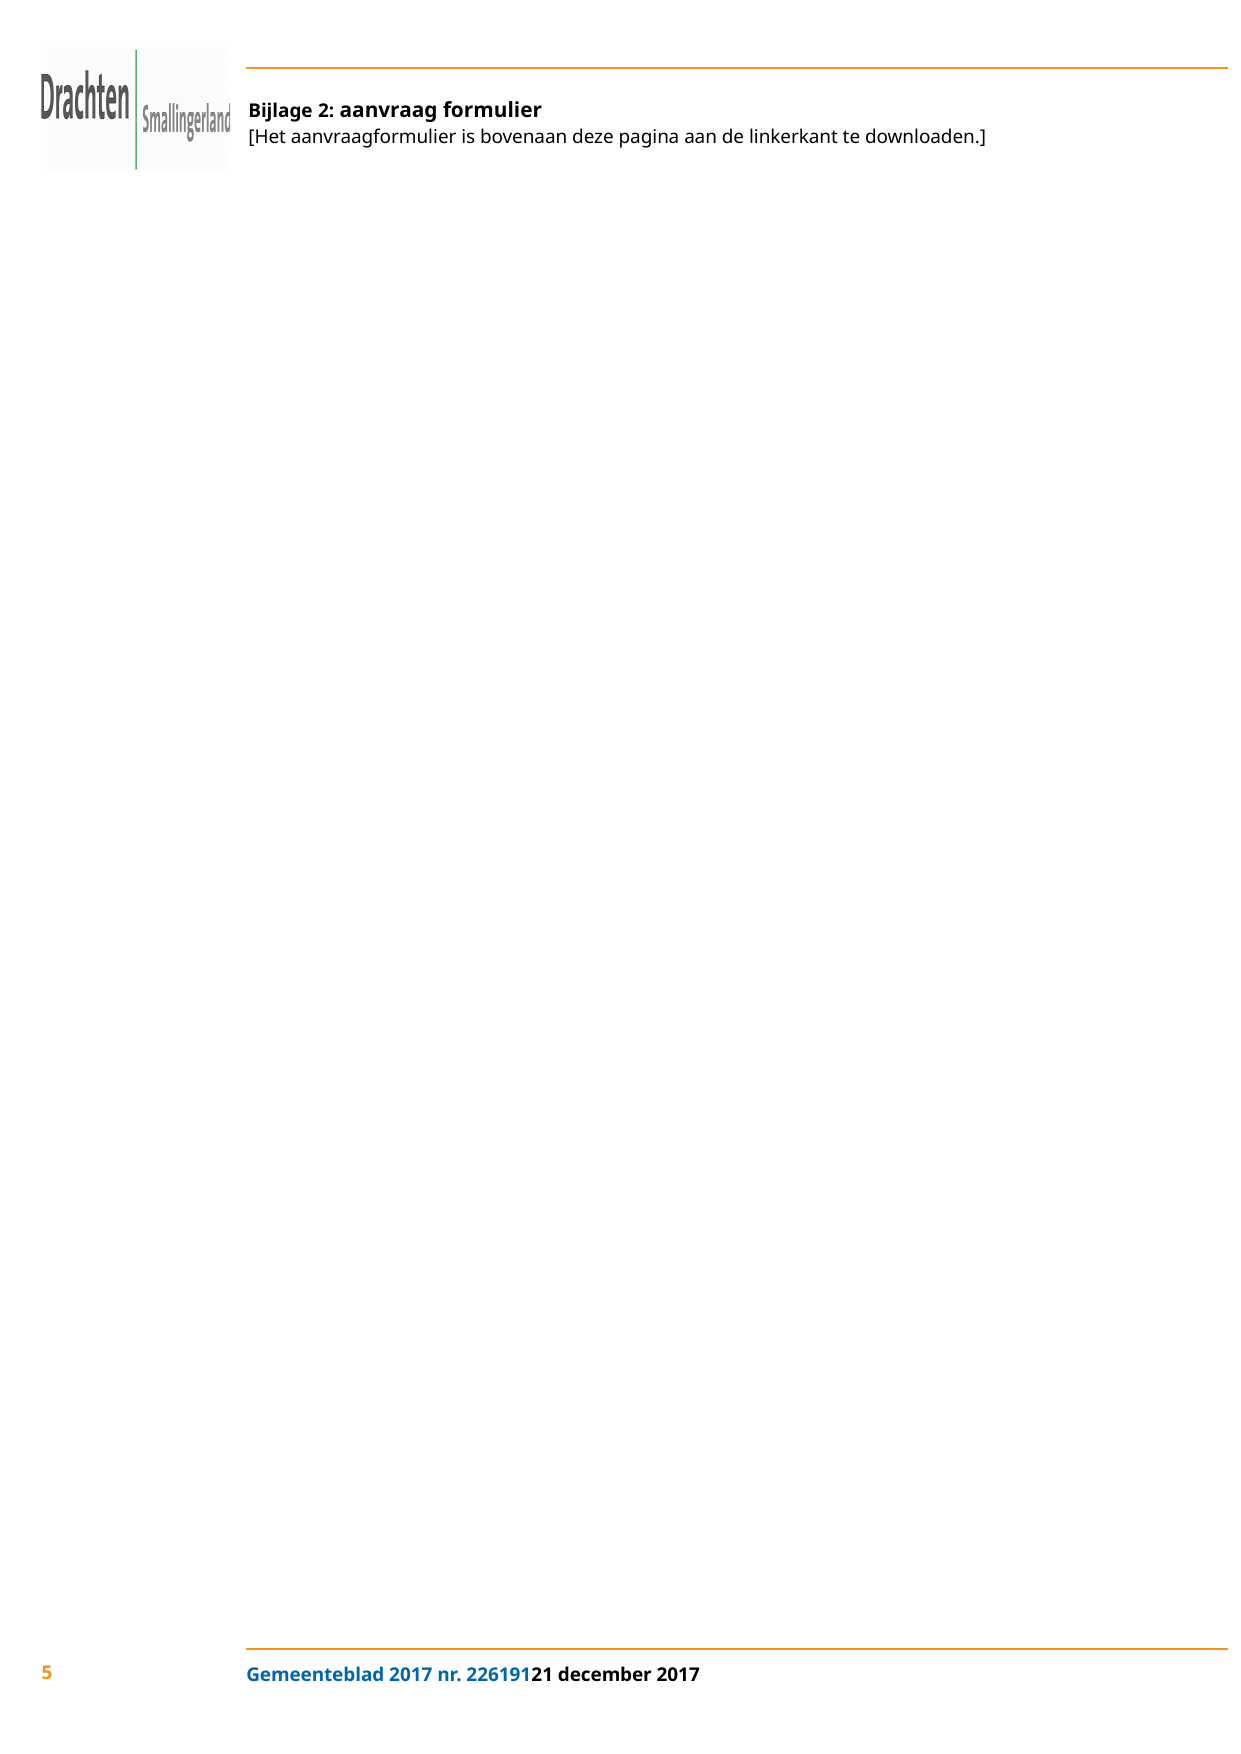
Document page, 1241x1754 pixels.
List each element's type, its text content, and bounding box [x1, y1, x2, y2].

text [Het aanvraagformulier is bovenaan deze pagina aan de linkerkant te downloaden.] [248, 123, 1152, 149]
picture [41, 47, 231, 172]
text Bijlage 2: aanvraag formulier [248, 95, 1152, 123]
